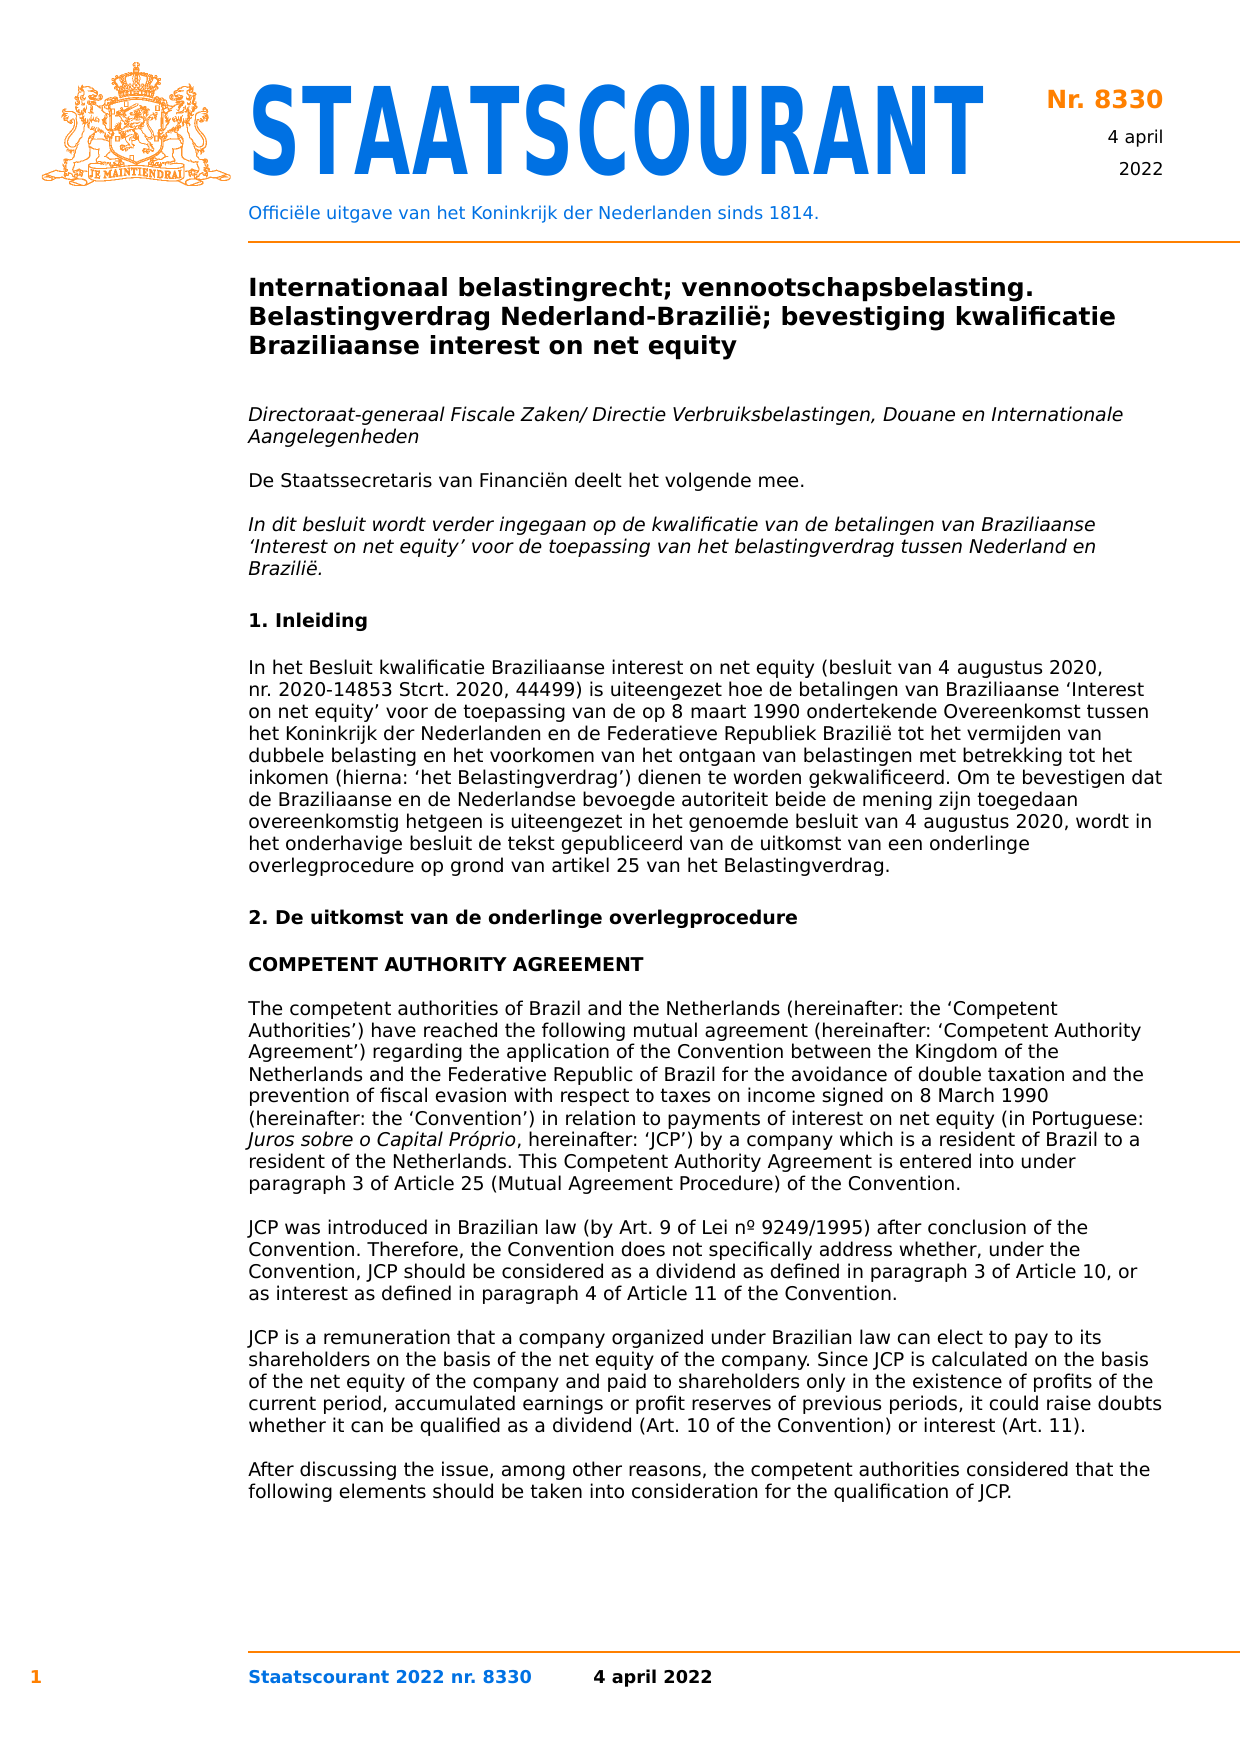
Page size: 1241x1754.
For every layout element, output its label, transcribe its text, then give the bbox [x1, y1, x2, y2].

table_cell 4 april [998, 121, 1240, 153]
text JCP is a remuneration that a company organized under Brazilian law can elect to pay to its shareholders on the basis of the net equity of the company. Since JCP is calculated on the basis of the net equity of the company and paid to shareholders only in the existence of profits of the current period, accumulated earnings or profit reserves of previous periods, it could raise doubts whether it can be qualified as a dividend (Art. 10 of the Convention) or interest (Art. 11). [248, 1327, 1163, 1437]
subtitle 2. De uitkomst van de onderlinge overlegprocedure [248, 907, 1163, 929]
text De Staatssecretaris van Financiën deelt het volgende mee. [248, 470, 1163, 492]
text In dit besluit wordt verder ingegaan op de kwalificatie van de betalingen van Braziliaanse ‘Interest on net equity’ voor de toepassing van het belastingverdrag tussen Nederland en Brazilië. [248, 514, 1163, 580]
table_cell Officiële uitgave van het Koninkrijk der Nederlanden sinds 1814. [248, 203, 1240, 241]
text Directoraat-generaal Fiscale Zaken/ Directie Verbruiksbelastingen, Douane en Internationale Aangelegenheden [248, 404, 1163, 448]
table_header [25, 62, 248, 241]
subtitle COMPETENT AUTHORITY AGREEMENT [248, 954, 1163, 976]
text In het Besluit kwalificatie Braziliaanse interest on net equity (besluit van 4 augustus 2020, nr. 2020-14853 Stcrt. 2020, 44499) is uiteengezet hoe de betalingen van Braziliaanse ‘Interest on net equity’ voor de toepassing van de op 8 maart 1990 ondertekende Overeenkomst tussen het Koninkrijk der Nederlanden en de Federatieve Republiek Brazilië tot het vermijden van dubbele belasting en het voorkomen van het ontgaan van belastingen met betrekking tot het inkomen (hierna: ‘het Belastingverdrag’) dienen te worden gekwalificeerd. Om te bevestigen dat de Braziliaanse en de Nederlandse bevoegde autoriteit beide de mening zijn toegedaan overeenkomstig hetgeen is uiteengezet in het genoemde besluit van 4 augustus 2020, wordt in het onderhavige besluit de tekst gepubliceerd van de uitkomst van een onderlinge overlegprocedure op grond van artikel 25 van het Belastingverdrag. [248, 657, 1163, 877]
text The competent authorities of Brazil and the Netherlands (hereinafter: the ‘Competent Authorities’) have reached the following mutual agreement (hereinafter: ‘Competent Authority Agreement’) regarding the application of the Convention between the Kingdom of the Netherlands and the Federative Republic of Brazil for the avoidance of double taxation and the prevention of fiscal evasion with respect to taxes on income signed on 8 March 1990 (hereinafter: the ‘Convention’) in relation to payments of interest on net equity (in Portuguese: Juros sobre o Capital Próprio, hereinafter: ‘JCP’) by a company which is a resident of Brazil to a resident of the Netherlands. This Competent Authority Agreement is entered into under paragraph 3 of Article 25 (Mutual Agreement Procedure) of the Convention. [248, 997, 1163, 1195]
table_header STAATSCOURANT [248, 62, 998, 203]
picture [41, 62, 231, 186]
subtitle 1. Inleiding [248, 610, 1163, 632]
text JCP was introduced in Brazilian law (by Art. 9 of Lei nº 9249/1995) after conclusion of the Convention. Therefore, the Convention does not specifically address whether, under the Convention, JCP should be considered as a dividend as defined in paragraph 3 of Article 10, or as interest as defined in paragraph 4 of Article 11 of the Convention. [248, 1217, 1163, 1305]
table_header Nr. 8330 [998, 62, 1240, 121]
table_cell 2022 [998, 153, 1240, 203]
text After discussing the issue, among other reasons, the competent authorities considered that the following elements should be taken into consideration for the qualification of JCP. [248, 1459, 1163, 1503]
subtitle Internationaal belastingrecht; vennootschapsbelasting. Belastingverdrag Nederland-Brazilië; bevestiging kwalificatie Braziliaanse interest on net equity [248, 273, 1163, 361]
